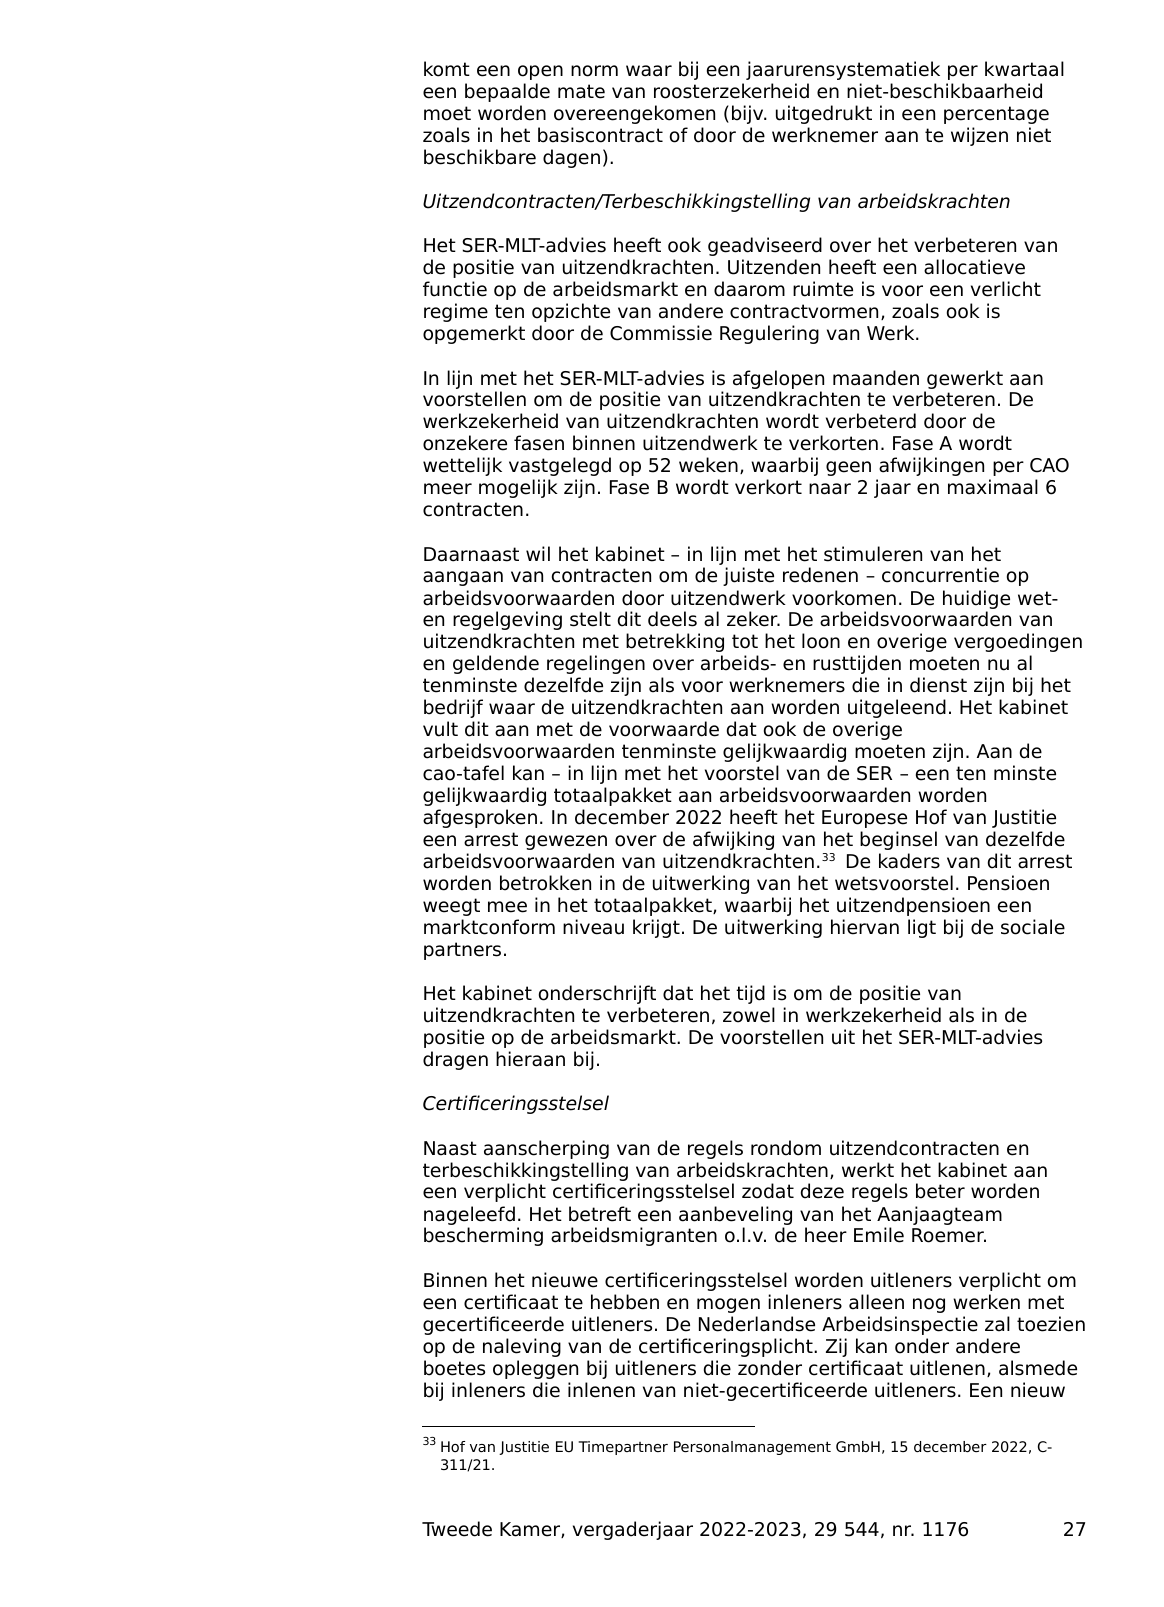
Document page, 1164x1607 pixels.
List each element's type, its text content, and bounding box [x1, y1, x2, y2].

subtitle Uitzendcontracten/Terbeschikkingstelling van arbeidskrachten [422, 191, 1087, 213]
text Het kabinet onderschrijft dat het tijd is om de positie van uitzendkrachten te verbeteren, zowel in werkzekerheid als in de positie op de arbeidsmarkt. De voorstellen uit het SER-MLT-advies dragen hieraan bij. [422, 983, 1087, 1071]
text Daarnaast wil het kabinet – in lijn met het stimuleren van het aangaan van contracten om de juiste redenen – concurrentie op arbeidsvoorwaarden door uitzendwerk voorkomen. De huidige wet- en regelgeving stelt dit deels al zeker. De arbeidsvoorwaarden van uitzendkrachten met betrekking tot het loon en overige vergoedingen en geldende regelingen over arbeids- en rusttijden moeten nu al tenminste dezelfde zijn als voor werknemers die in dienst zijn bij het bedrijf waar de uitzendkrachten aan worden uitgeleend. Het kabinet vult dit aan met de voorwaarde dat ook de overige arbeidsvoorwaarden tenminste gelijkwaardig moeten zijn. Aan de cao-tafel kan – in lijn met het voorstel van de SER – een ten minste gelijkwaardig totaalpakket aan arbeidsvoorwaarden worden afgesproken. In december 2022 heeft het Europese Hof van Justitie een arrest gewezen over de afwijking van het beginsel van dezelfde arbeidsvoorwaarden van uitzendkrachten. De kaders van dit arrest worden betrokken in de uitwerking van het wetsvoorstel. Pensioen weegt mee in het totaalpakket, waarbij het uitzendpensioen een marktconform niveau krijgt. De uitwerking hiervan ligt bij de sociale partners. [422, 543, 1087, 961]
text Naast aanscherping van de regels rondom uitzendcontracten en terbeschikkingstelling van arbeidskrachten, werkt het kabinet aan een verplicht certificeringsstelsel zodat deze regels beter worden nageleefd. Het betreft een aanbeveling van het Aanjaagteam bescherming arbeidsmigranten o.l.v. de heer Emile Roemer. [422, 1137, 1087, 1247]
text komt een open norm waar bij een jaarurensystematiek per kwartaal een bepaalde mate van roosterzekerheid en niet-beschikbaarheid moet worden overeengekomen (bijv. uitgedrukt in een percentage zoals in het basiscontract of door de werknemer aan te wijzen niet beschikbare dagen). [422, 59, 1087, 169]
text In lijn met het SER-MLT-advies is afgelopen maanden gewerkt aan voorstellen om de positie van uitzendkrachten te verbeteren. De werkzekerheid van uitzendkrachten wordt verbeterd door de onzekere fasen binnen uitzendwerk te verkorten. Fase A wordt wettelijk vastgelegd op 52 weken, waarbij geen afwijkingen per CAO meer mogelijk zijn. Fase B wordt verkort naar 2 jaar en maximaal 6 contracten. [422, 367, 1087, 521]
subtitle Certificeringsstelsel [422, 1093, 1087, 1115]
text Hof van Justitie EU Timepartner Personalmanagement GmbH, 15 december 2022, C-311/21. [422, 1435, 1087, 1474]
text Binnen het nieuwe certificeringsstelsel worden uitleners verplicht om een certificaat te hebben en mogen inleners alleen nog werken met gecertificeerde uitleners. De Nederlandse Arbeidsinspectie zal toezien op de naleving van de certificeringsplicht. Zij kan onder andere boetes opleggen bij uitleners die zonder certificaat uitlenen, alsmede bij inleners die inlenen van niet-gecertificeerde uitleners. Een nieuw [422, 1269, 1087, 1401]
text Het SER-MLT-advies heeft ook geadviseerd over het verbeteren van de positie van uitzendkrachten. Uitzenden heeft een allocatieve functie op de arbeidsmarkt en daarom ruimte is voor een verlicht regime ten opzichte van andere contractvormen, zoals ook is opgemerkt door de Commissie Regulering van Werk. [422, 235, 1087, 345]
